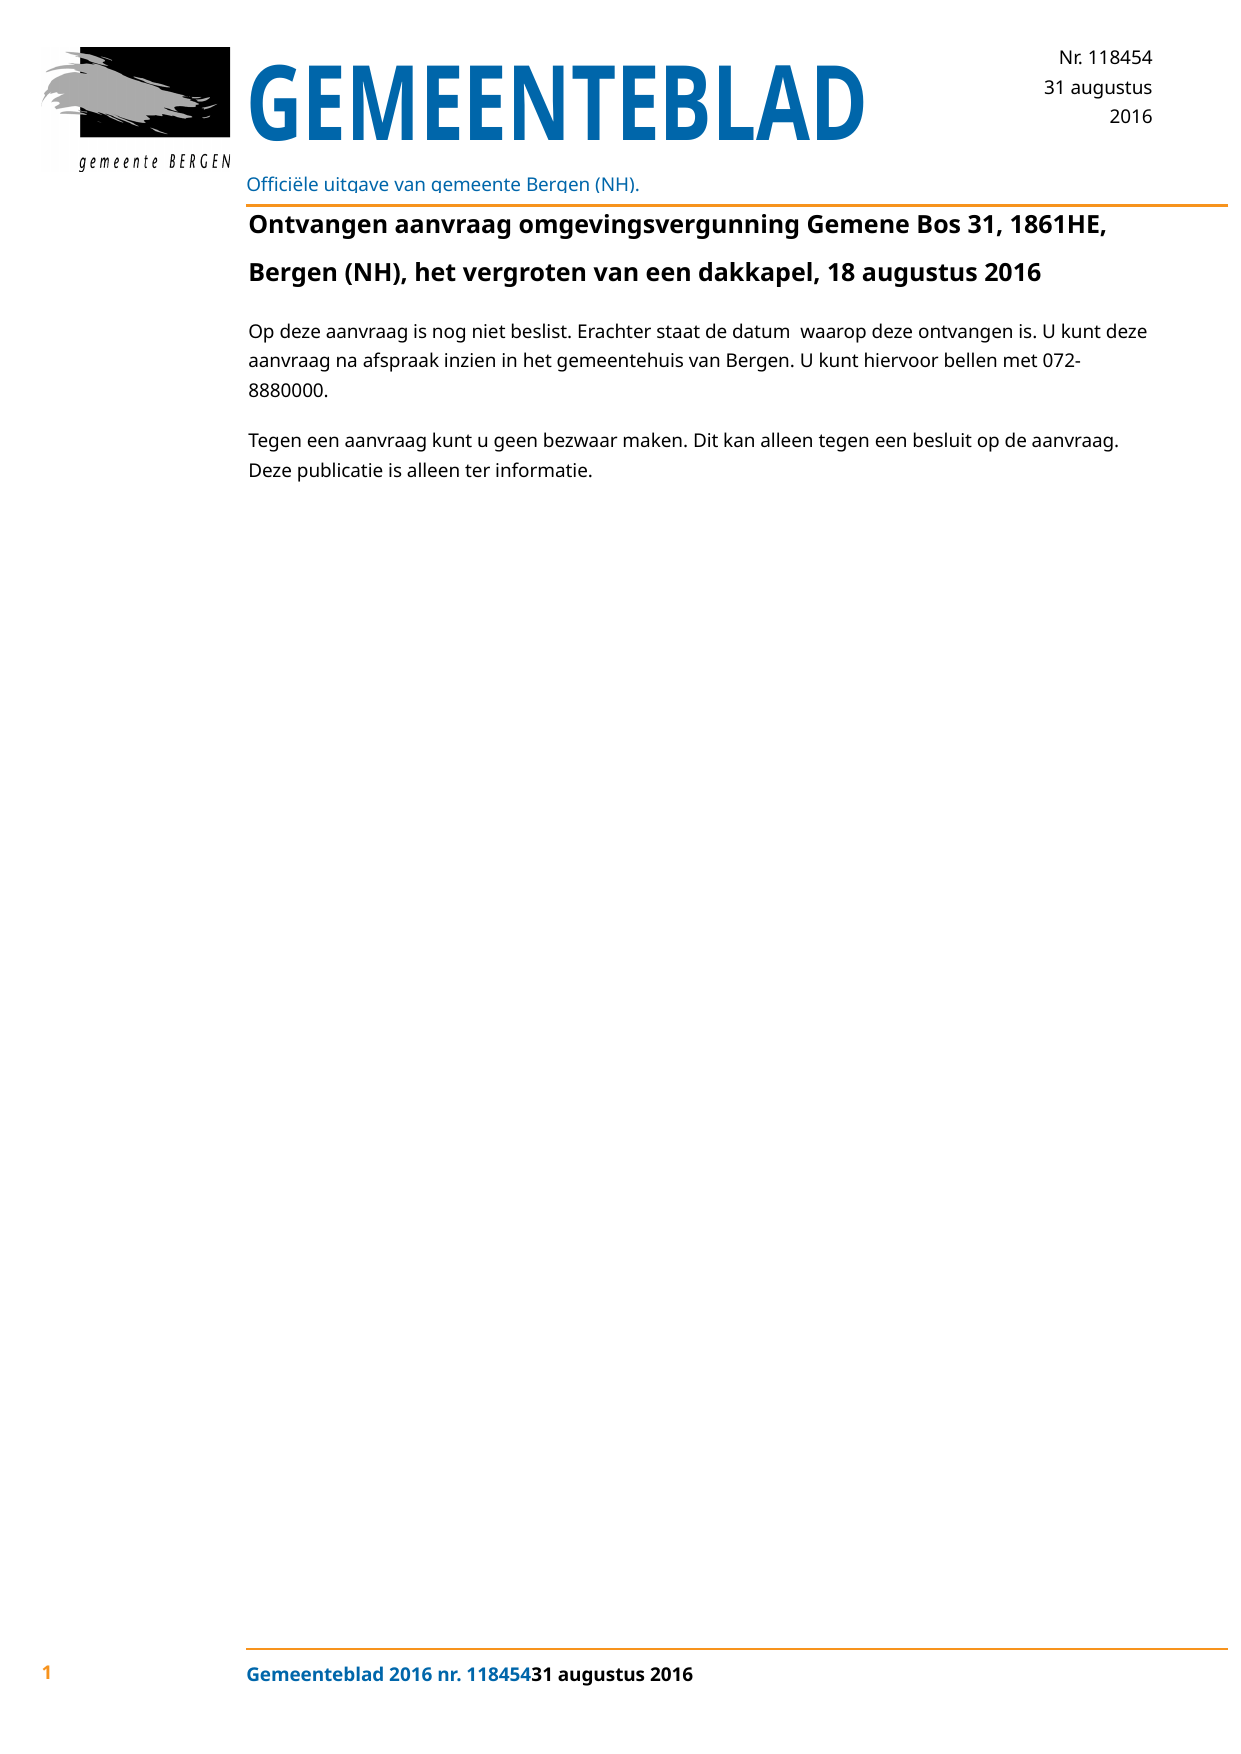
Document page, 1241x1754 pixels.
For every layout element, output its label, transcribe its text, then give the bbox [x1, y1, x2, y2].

text Ontvangen aanvraag omgevingsvergunning Gemene Bos 31, 1861HE, Bergen (NH), het vergroten van een dakkapel, 18 augustus 2016 [248, 207, 1152, 288]
text Tegen een aanvraag kunt u geen bezwaar maken. Dit kan alleen tegen een besluit op de aanvraag. Deze publicatie is alleen ter informatie. [248, 427, 1152, 483]
text Op deze aanvraag is nog niet beslist. Erachter staat de datum waarop deze ontvangen is. U kunt deze aanvraag na afspraak inzien in het gemeentehuis van Bergen. U kunt hiervoor bellen met 072-8880000. [248, 318, 1152, 403]
picture [41, 47, 231, 172]
